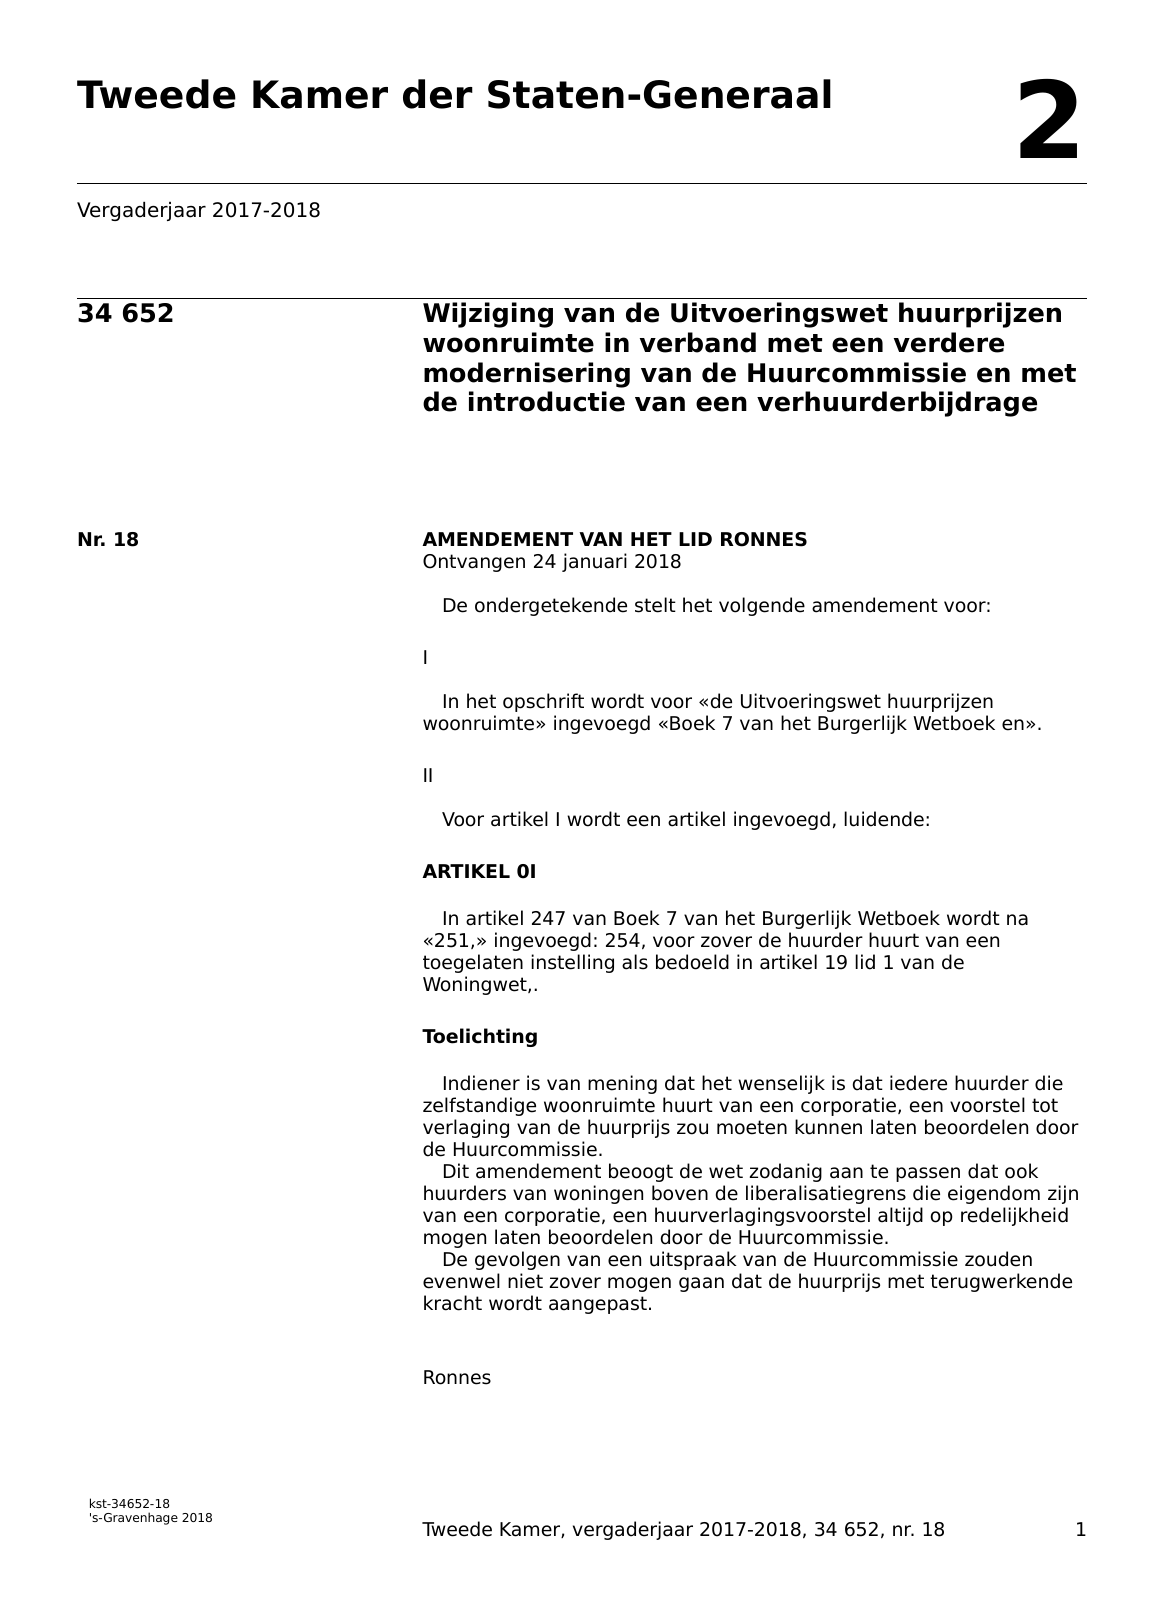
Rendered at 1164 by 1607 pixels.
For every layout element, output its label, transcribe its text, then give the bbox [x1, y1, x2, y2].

subtitle II [422, 765, 1087, 787]
text De gevolgen van een uitspraak van de Huurcommissie zouden evenwel niet zover mogen gaan dat de huurprijs met terugwerkende kracht wordt aangepast. [422, 1249, 1087, 1315]
text 's-Gravenhage 2018 [88, 1511, 323, 1525]
subtitle 34 652 Wijziging van de Uitvoeringswet huurprijzen woonruimte in verband met een verdere modernisering van de Huurcommissie en met de introductie van een verhuurderbijdrage [77, 299, 1087, 418]
text Indiener is van mening dat het wenselijk is dat iedere huurder die zelfstandige woonruimte huurt van een corporatie, een voorstel tot verlaging van de huurprijs zou moeten kunnen laten beoordelen door de Huurcommissie. [422, 1073, 1087, 1161]
table_cell Vergaderjaar 2017-2018 [77, 184, 1087, 298]
text Dit amendement beoogt de wet zodanig aan te passen dat ook huurders van woningen boven de liberalisatiegrens die eigendom zijn van een corporatie, een huurverlagingsvoorstel altijd op redelijkheid mogen laten beoordelen door de Huurcommissie. [422, 1161, 1087, 1249]
text Voor artikel I wordt een artikel ingevoegd, luidende: [422, 809, 1087, 831]
subtitle Nr. 18 AMENDEMENT VAN HET LID RONNES [77, 529, 1087, 551]
table_header 2 [886, 59, 1087, 183]
text In artikel 247 van Boek 7 van het Burgerlijk Wetboek wordt na «251,» ingevoegd: 254, voor zover de huurder huurt van een toegelaten instelling als bedoeld in artikel 19 lid 1 van de Woningwet,. [422, 908, 1087, 996]
text Ronnes [422, 1345, 1087, 1389]
text De ondergetekende stelt het volgende amendement voor: [422, 595, 1087, 617]
subtitle Toelichting [422, 1026, 1087, 1048]
subtitle I [422, 647, 1087, 669]
text Ontvangen 24 januari 2018 [422, 551, 1087, 573]
table_header Tweede Kamer der Staten-Generaal [77, 59, 886, 183]
text In het opschrift wordt voor «de Uitvoeringswet huurprijzen woonruimte» ingevoegd «Boek 7 van het Burgerlijk Wetboek en». [422, 691, 1087, 735]
subtitle ARTIKEL 0I [422, 861, 1087, 883]
text kst-34652-18 [88, 1497, 323, 1511]
